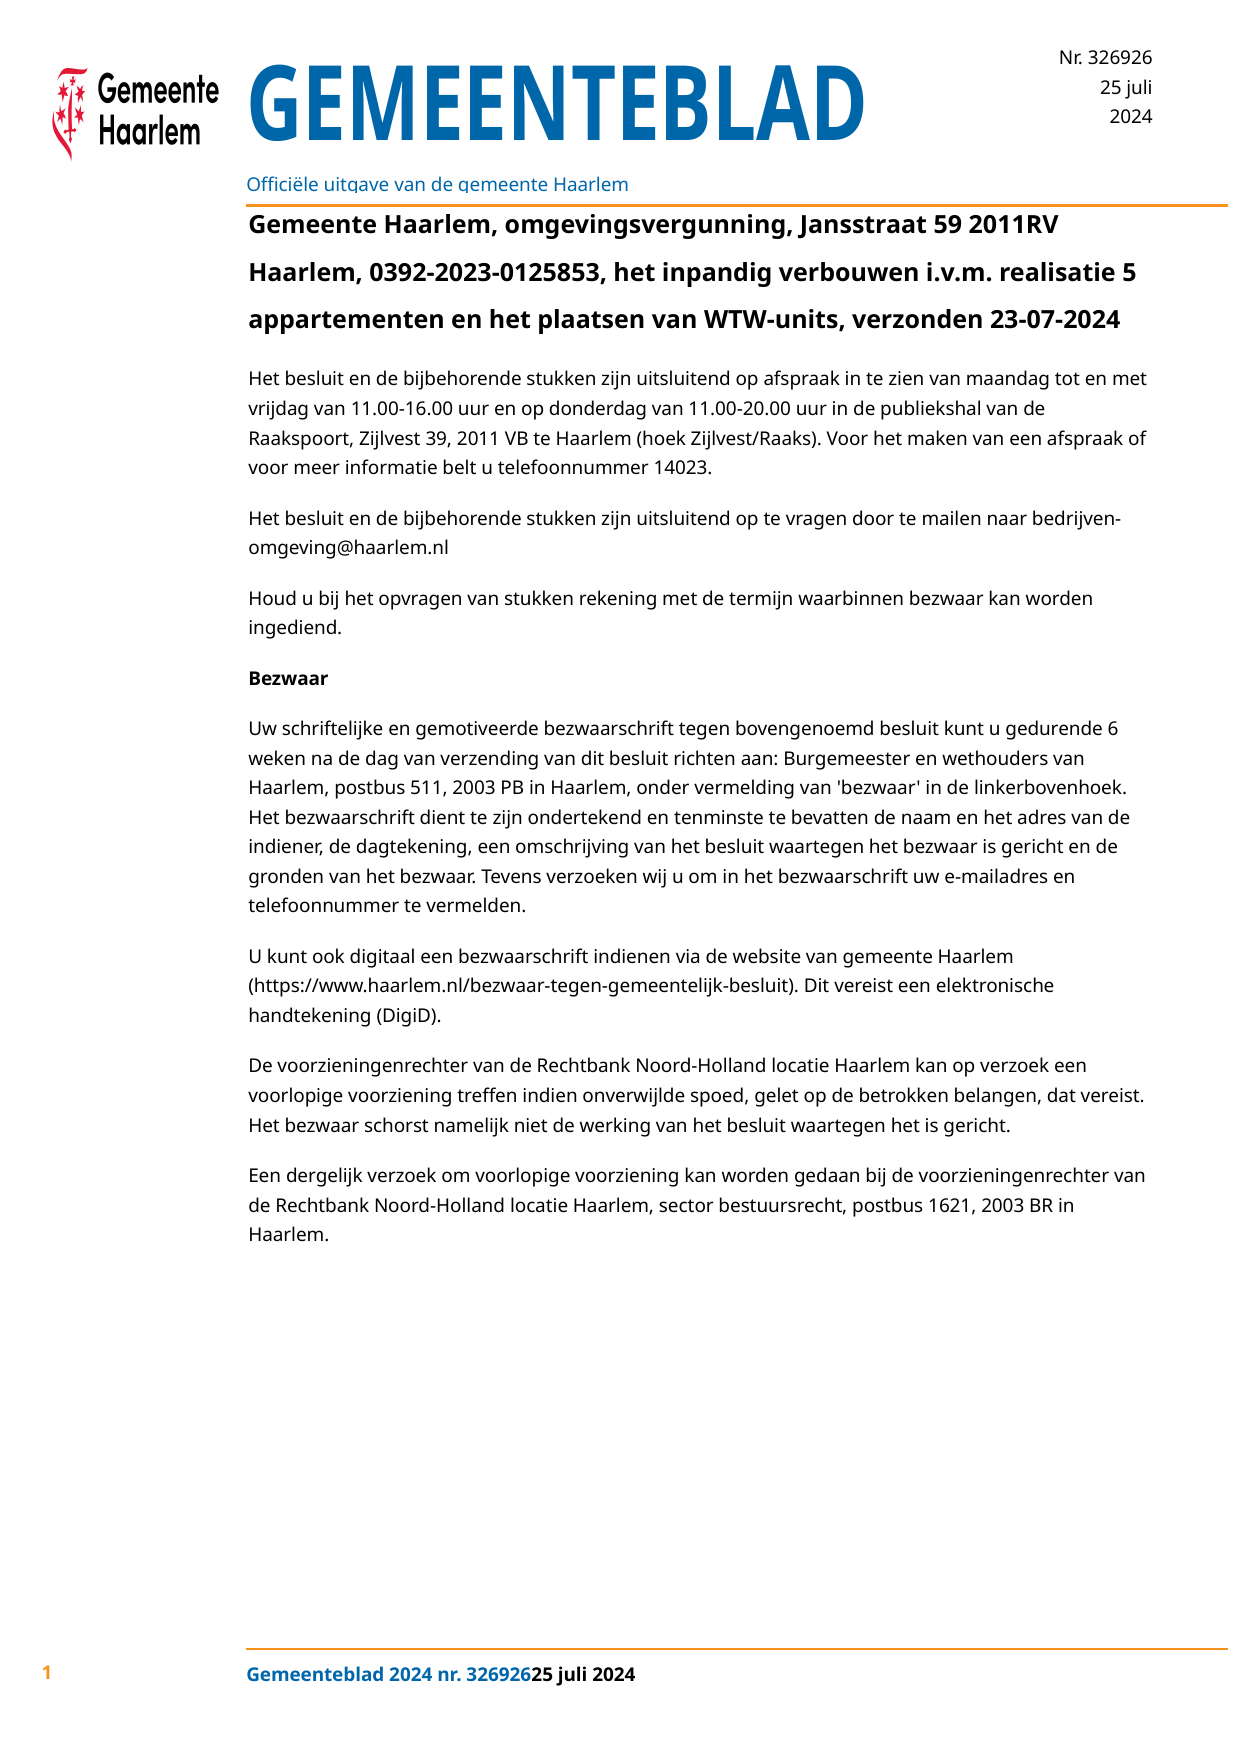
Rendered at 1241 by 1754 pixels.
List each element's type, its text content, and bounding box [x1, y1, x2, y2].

text De voorzieningenrechter van de Rechtbank Noord-Holland locatie Haarlem kan op verzoek een voorlopige voorziening treffen indien onverwijlde spoed, gelet op de betrokken belangen, dat vereist. Het bezwaar schorst namelijk niet de werking van het besluit waartegen het is gericht. [248, 1053, 1152, 1137]
text Houd u bij het opvragen van stukken rekening met de termijn waarbinnen bezwaar kan worden ingediend. [248, 585, 1152, 640]
text Bezwaar [248, 665, 1152, 690]
text Het besluit en de bijbehorende stukken zijn uitsluitend op afspraak in te zien van maandag tot en met vrijdag van 11.00-16.00 uur en op donderdag van 11.00-20.00 uur in de publiekshal van de Raakspoort, Zijlvest 39, 2011 VB te Haarlem (hoek Zijlvest/Raaks). Voor het maken van een afspraak of voor meer informatie belt u telefoonnummer 14023. [248, 366, 1152, 480]
text Een dergelijk verzoek om voorlopige voorziening kan worden gedaan bij de voorzieningenrechter van de Rechtbank Noord-Holland locatie Haarlem, sector bestuursrecht, postbus 1621, 2003 BR in Haarlem. [248, 1162, 1152, 1247]
text Gemeente Haarlem, omgevingsvergunning, Jansstraat 59 2011RV Haarlem, 0392-2023-0125853, het inpandig verbouwen i.v.m. realisatie 5 appartementen en het plaatsen van WTW-units, verzonden 23-07-2024 [248, 207, 1152, 336]
text U kunt ook digitaal een bezwaarschrift indienen via de website van gemeente Haarlem (https://www.haarlem.nl/bezwaar-tegen-gemeentelijk-besluit). Dit vereist een elektronische handtekening (DigiD). [248, 943, 1152, 1028]
picture [41, 47, 231, 172]
text Het besluit en de bijbehorende stukken zijn uitsluitend op te vragen door te mailen naar bedrijven-omgeving@haarlem.nl [248, 505, 1152, 560]
text Uw schriftelijke en gemotiveerde bezwaarschrift tegen bovengenoemd besluit kunt u gedurende 6 weken na de dag van verzending van dit besluit richten aan: Burgemeester en wethouders van Haarlem, postbus 511, 2003 PB in Haarlem, onder vermelding van 'bezwaar' in de linkerbovenhoek. Het bezwaarschrift dient te zijn ondertekend en tenminste te bevatten de naam en het adres van de indiener, de dagtekening, een omschrijving van het besluit waartegen het bezwaar is gericht en de gronden van het bezwaar. Tevens verzoeken wij u om in het bezwaarschrift uw e-mailadres en telefoonnummer te vermelden. [248, 715, 1152, 918]
